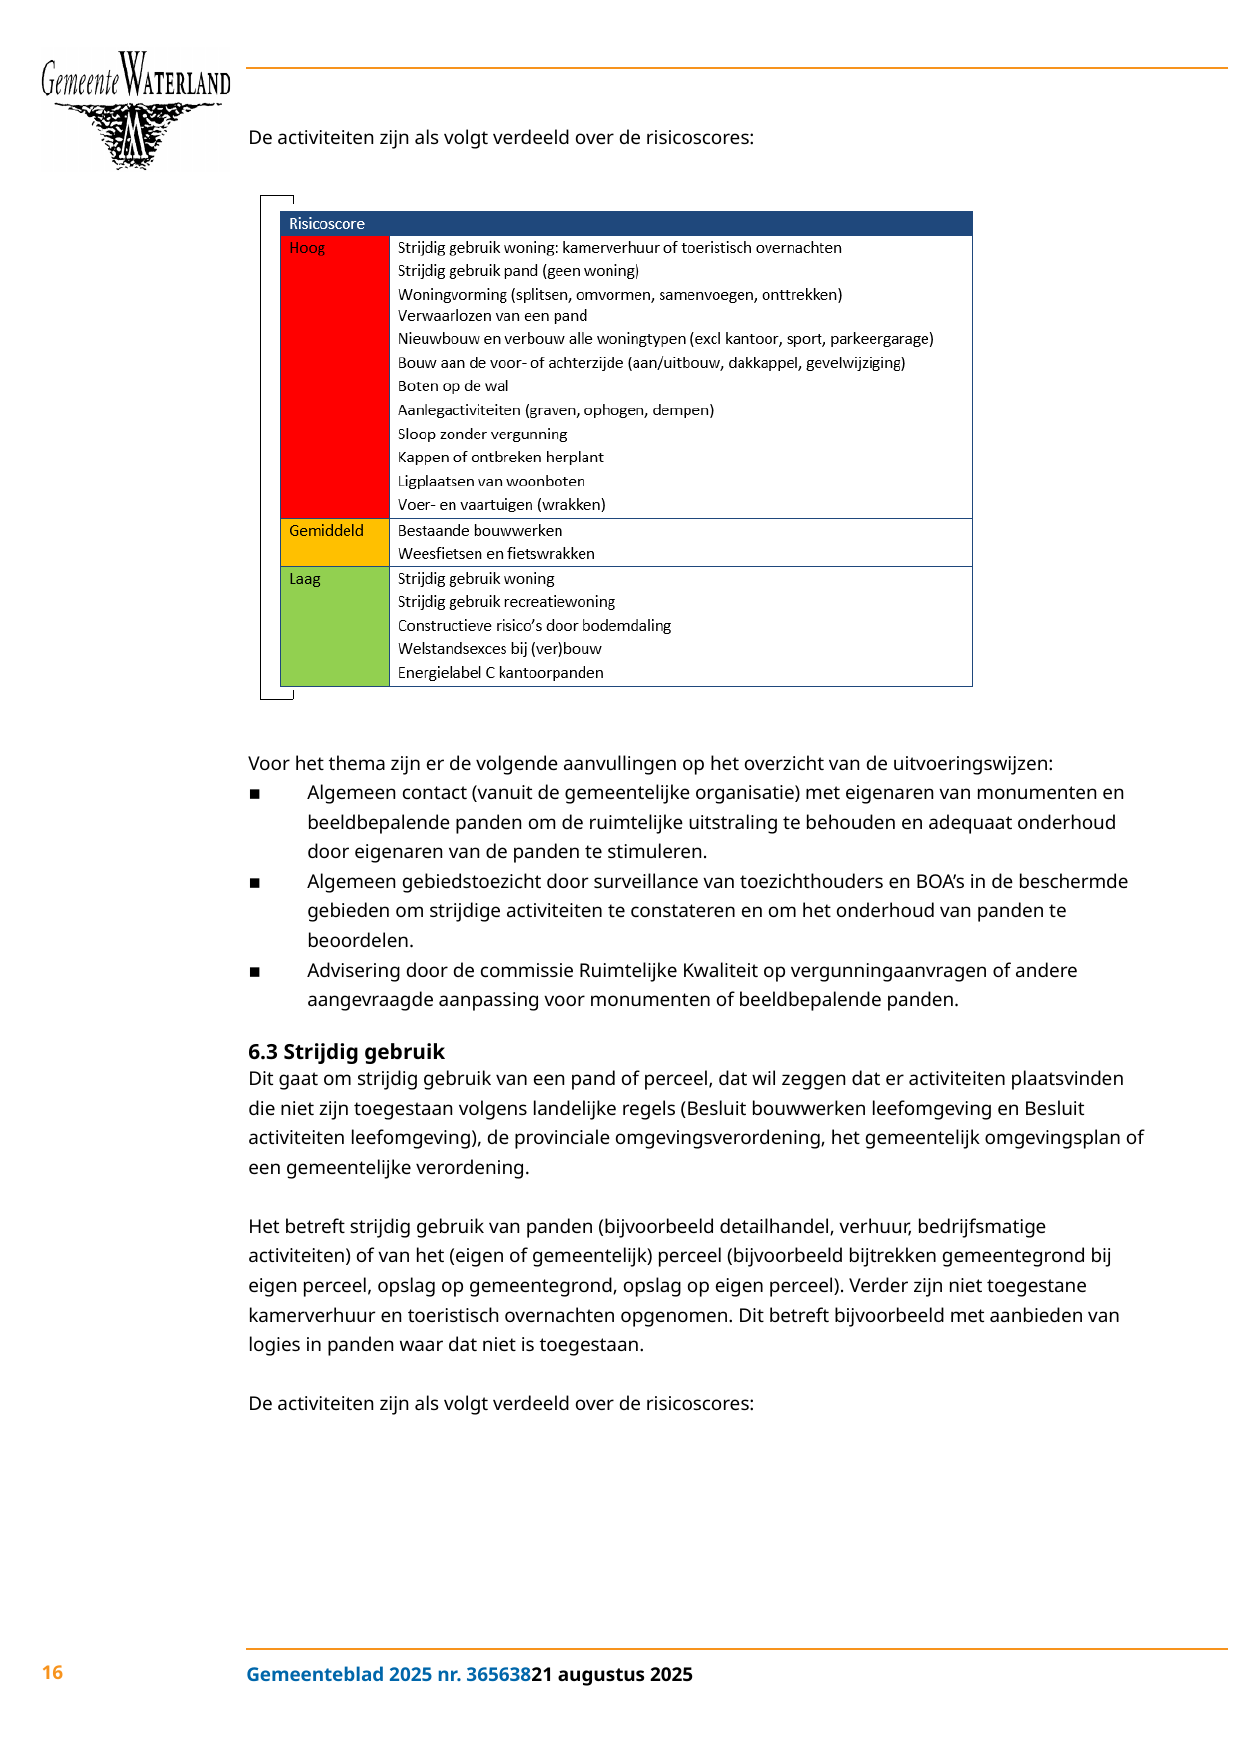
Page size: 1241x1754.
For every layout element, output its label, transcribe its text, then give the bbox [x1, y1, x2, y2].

text Voor het thema zijn er de volgende aanvullingen op het overzicht van de uitvoeringswijzen: [248, 750, 1152, 775]
text Het betreft strijdig gebruik van panden (bijvoorbeeld detailhandel, verhuur, bedrijfsmatige activiteiten) of van het (eigen of gemeentelijk) perceel (bijvoorbeeld bijtrekken gemeentegrond bij eigen perceel, opslag op gemeentegrond, opslag op eigen perceel). Verder zijn niet toegestane kamerverhuur en toeristisch overnachten opgenomen. Dit betreft bijvoorbeeld met aanbieden van logies in panden waar dat niet is toegestaan. [248, 1213, 1152, 1357]
picture [41, 47, 231, 172]
text 6.3 Strijdig gebruik [248, 1037, 1152, 1065]
text De activiteiten zijn als volgt verdeeld over de risicoscores: [248, 124, 1152, 150]
picture [268, 204, 978, 690]
list Advisering door de commissie Ruimtelijke Kwaliteit op vergunningaanvragen of andere aangevraagde aanpassing voor monumenten of beeldbepalende panden. [248, 957, 1152, 1012]
text De activiteiten zijn als volgt verdeeld over de risicoscores: [248, 1391, 1152, 1416]
list Algemeen contact (vanuit de gemeentelijke organisatie) met eigenaren van monumenten en beeldbepalende panden om de ruimtelijke uitstraling te behouden en adequaat onderhoud door eigenaren van de panden te stimuleren. [248, 779, 1152, 864]
text Dit gaat om strijdig gebruik van een pand of perceel, dat wil zeggen dat er activiteiten plaatsvinden die niet zijn toegestaan volgens landelijke regels (Besluit bouwwerken leefomgeving en Besluit activiteiten leefomgeving), de provinciale omgevingsverordening, het gemeentelijk omgevingsplan of een gemeentelijke verordening. [248, 1065, 1152, 1180]
list Algemeen gebiedstoezicht door surveillance van toezichthouders en BOA’s in de beschermde gebieden om strijdige activiteiten te constateren en om het onderhoud van panden te beoordelen. [248, 868, 1152, 953]
